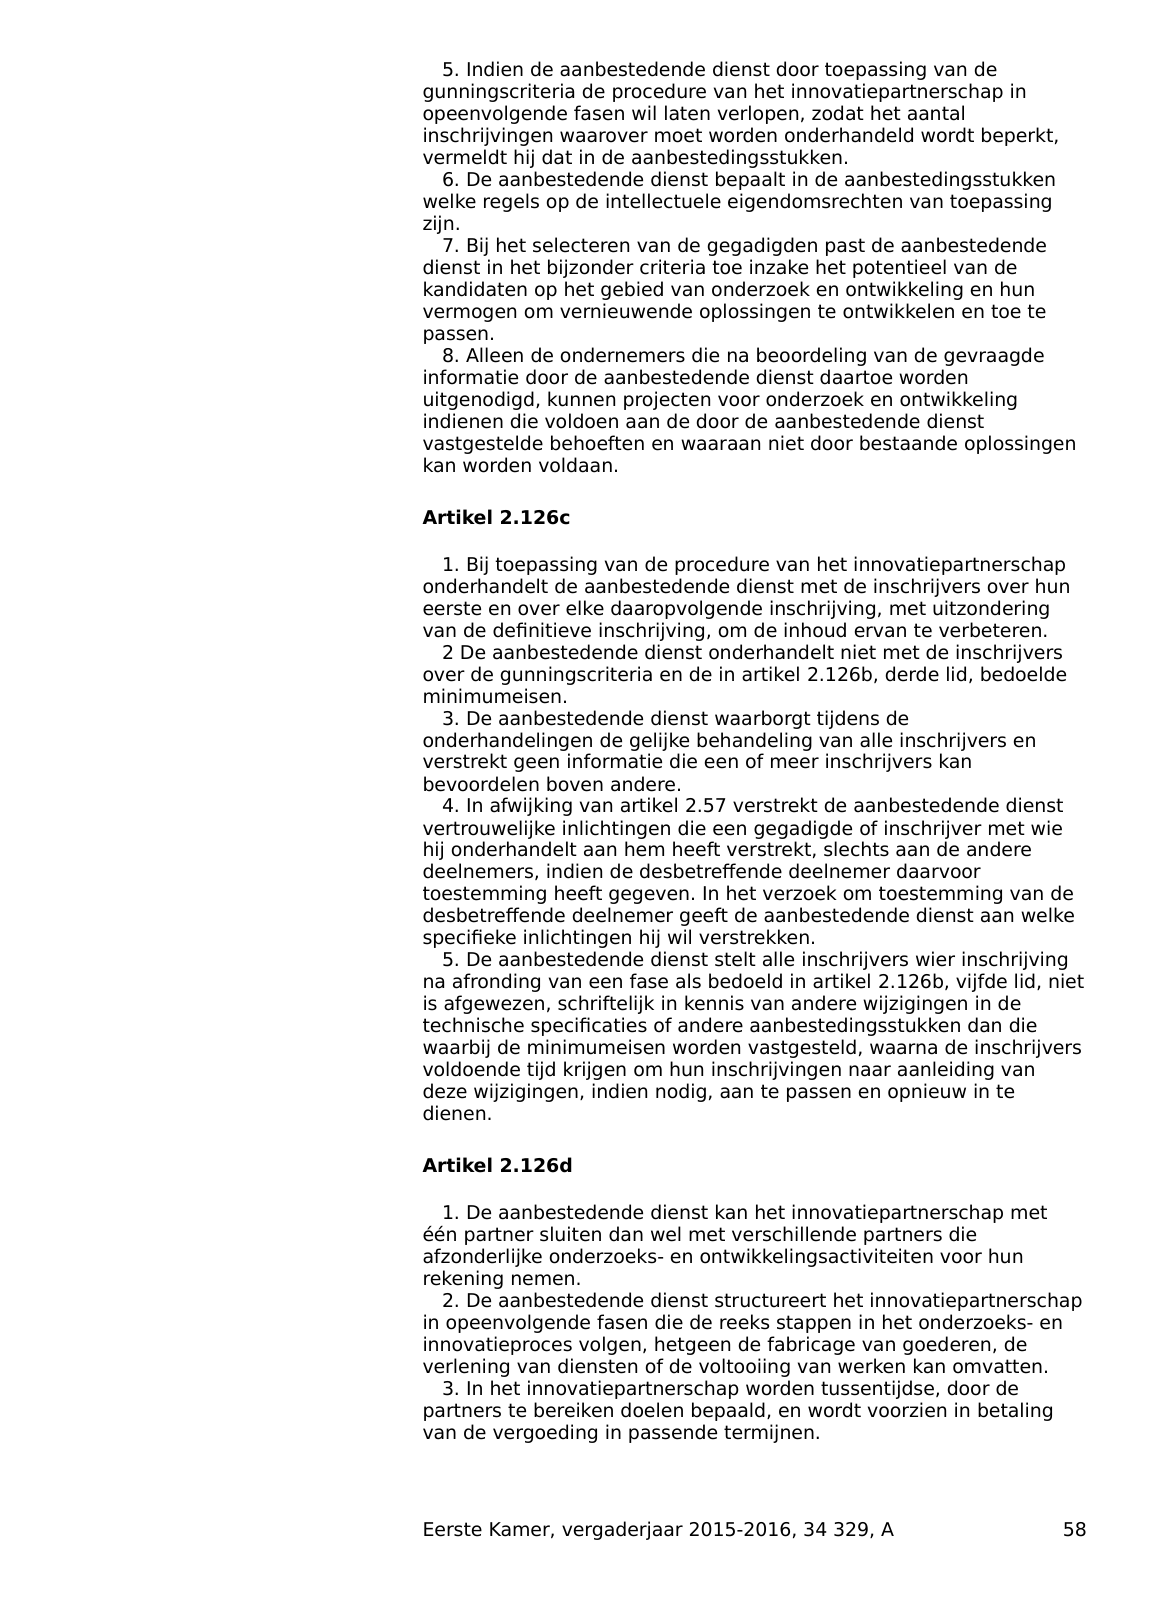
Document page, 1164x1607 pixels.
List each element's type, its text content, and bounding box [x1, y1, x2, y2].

text 3. In het innovatiepartnerschap worden tussentijdse, door de partners te bereiken doelen bepaald, en wordt voorzien in betaling van de vergoeding in passende termijnen. [422, 1378, 1087, 1444]
text 1. De aanbestedende dienst kan het innovatiepartnerschap met één partner sluiten dan wel met verschillende partners die afzonderlijke onderzoeks- en ontwikkelingsactiviteiten voor hun rekening nemen. [422, 1202, 1087, 1290]
text 5. Indien de aanbestedende dienst door toepassing van de gunningscriteria de procedure van het innovatiepartnerschap in opeenvolgende fasen wil laten verlopen, zodat het aantal inschrijvingen waarover moet worden onderhandeld wordt beperkt, vermeldt hij dat in de aanbestedingsstukken. [422, 59, 1087, 169]
subtitle Artikel 2.126c [422, 507, 1087, 529]
text 2 De aanbestedende dienst onderhandelt niet met de inschrijvers over de gunningscriteria en de in artikel 2.126b, derde lid, bedoelde minimumeisen. [422, 642, 1087, 707]
text 6. De aanbestedende dienst bepaalt in de aanbestedingsstukken welke regels op de intellectuele eigendomsrechten van toepassing zijn. [422, 169, 1087, 235]
text 4. In afwijking van artikel 2.57 verstrekt de aanbestedende dienst vertrouwelijke inlichtingen die een gegadigde of inschrijver met wie hij onderhandelt aan hem heeft verstrekt, slechts aan de andere deelnemers, indien de desbetreffende deelnemer daarvoor toestemming heeft gegeven. In het verzoek om toestemming van de desbetreffende deelnemer geeft de aanbestedende dienst aan welke specifieke inlichtingen hij wil verstrekken. [422, 795, 1087, 949]
text 8. Alleen de ondernemers die na beoordeling van de gevraagde informatie door de aanbestedende dienst daartoe worden uitgenodigd, kunnen projecten voor onderzoek en ontwikkeling indienen die voldoen aan de door de aanbestedende dienst vastgestelde behoeften en waaraan niet door bestaande oplossingen kan worden voldaan. [422, 345, 1087, 477]
text 5. De aanbestedende dienst stelt alle inschrijvers wier inschrijving na afronding van een fase als bedoeld in artikel 2.126b, vijfde lid, niet is afgewezen, schriftelijk in kennis van andere wijzigingen in de technische specificaties of andere aanbestedingsstukken dan die waarbij de minimumeisen worden vastgesteld, waarna de inschrijvers voldoende tijd krijgen om hun inschrijvingen naar aanleiding van deze wijzigingen, indien nodig, aan te passen en opnieuw in te dienen. [422, 949, 1087, 1125]
text 7. Bij het selecteren van de gegadigden past de aanbestedende dienst in het bijzonder criteria toe inzake het potentieel van de kandidaten op het gebied van onderzoek en ontwikkeling en hun vermogen om vernieuwende oplossingen te ontwikkelen en toe te passen. [422, 235, 1087, 345]
text 2. De aanbestedende dienst structureert het innovatiepartnerschap in opeenvolgende fasen die de reeks stappen in het onderzoeks- en innovatieproces volgen, hetgeen de fabricage van goederen, de verlening van diensten of de voltooiing van werken kan omvatten. [422, 1290, 1087, 1378]
text 1. Bij toepassing van de procedure van het innovatiepartnerschap onderhandelt de aanbestedende dienst met de inschrijvers over hun eerste en over elke daaropvolgende inschrijving, met uitzondering van de definitieve inschrijving, om de inhoud ervan te verbeteren. [422, 554, 1087, 642]
text 3. De aanbestedende dienst waarborgt tijdens de onderhandelingen de gelijke behandeling van alle inschrijvers en verstrekt geen informatie die een of meer inschrijvers kan bevoordelen boven andere. [422, 707, 1087, 795]
subtitle Artikel 2.126d [422, 1155, 1087, 1177]
